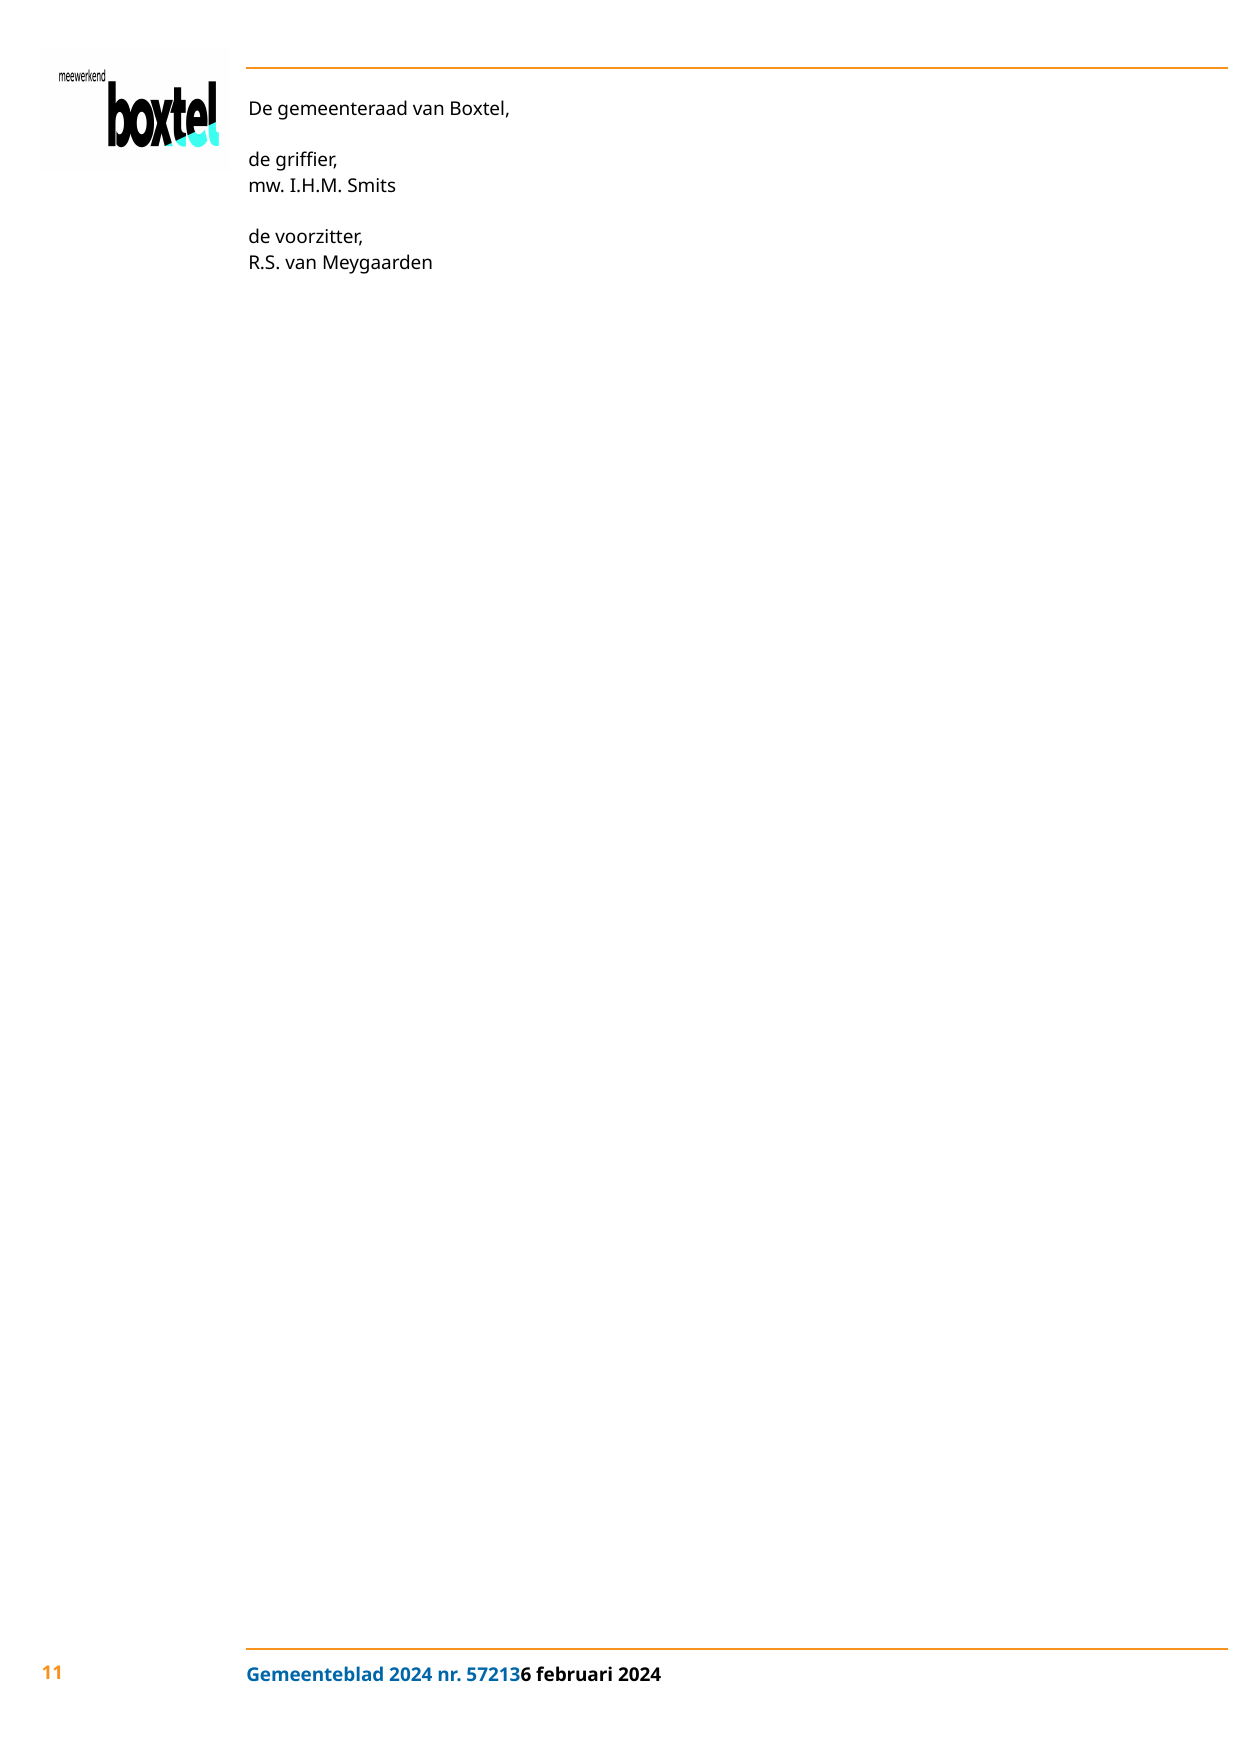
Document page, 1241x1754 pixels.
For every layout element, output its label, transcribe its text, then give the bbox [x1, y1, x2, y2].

text de griffier, [248, 146, 1152, 172]
text de voorzitter, [248, 223, 1152, 249]
text De gemeenteraad van Boxtel, [248, 95, 1152, 121]
text mw. I.H.M. Smits [248, 172, 1152, 198]
text R.S. van Meygaarden [248, 249, 1152, 275]
picture [41, 47, 231, 172]
